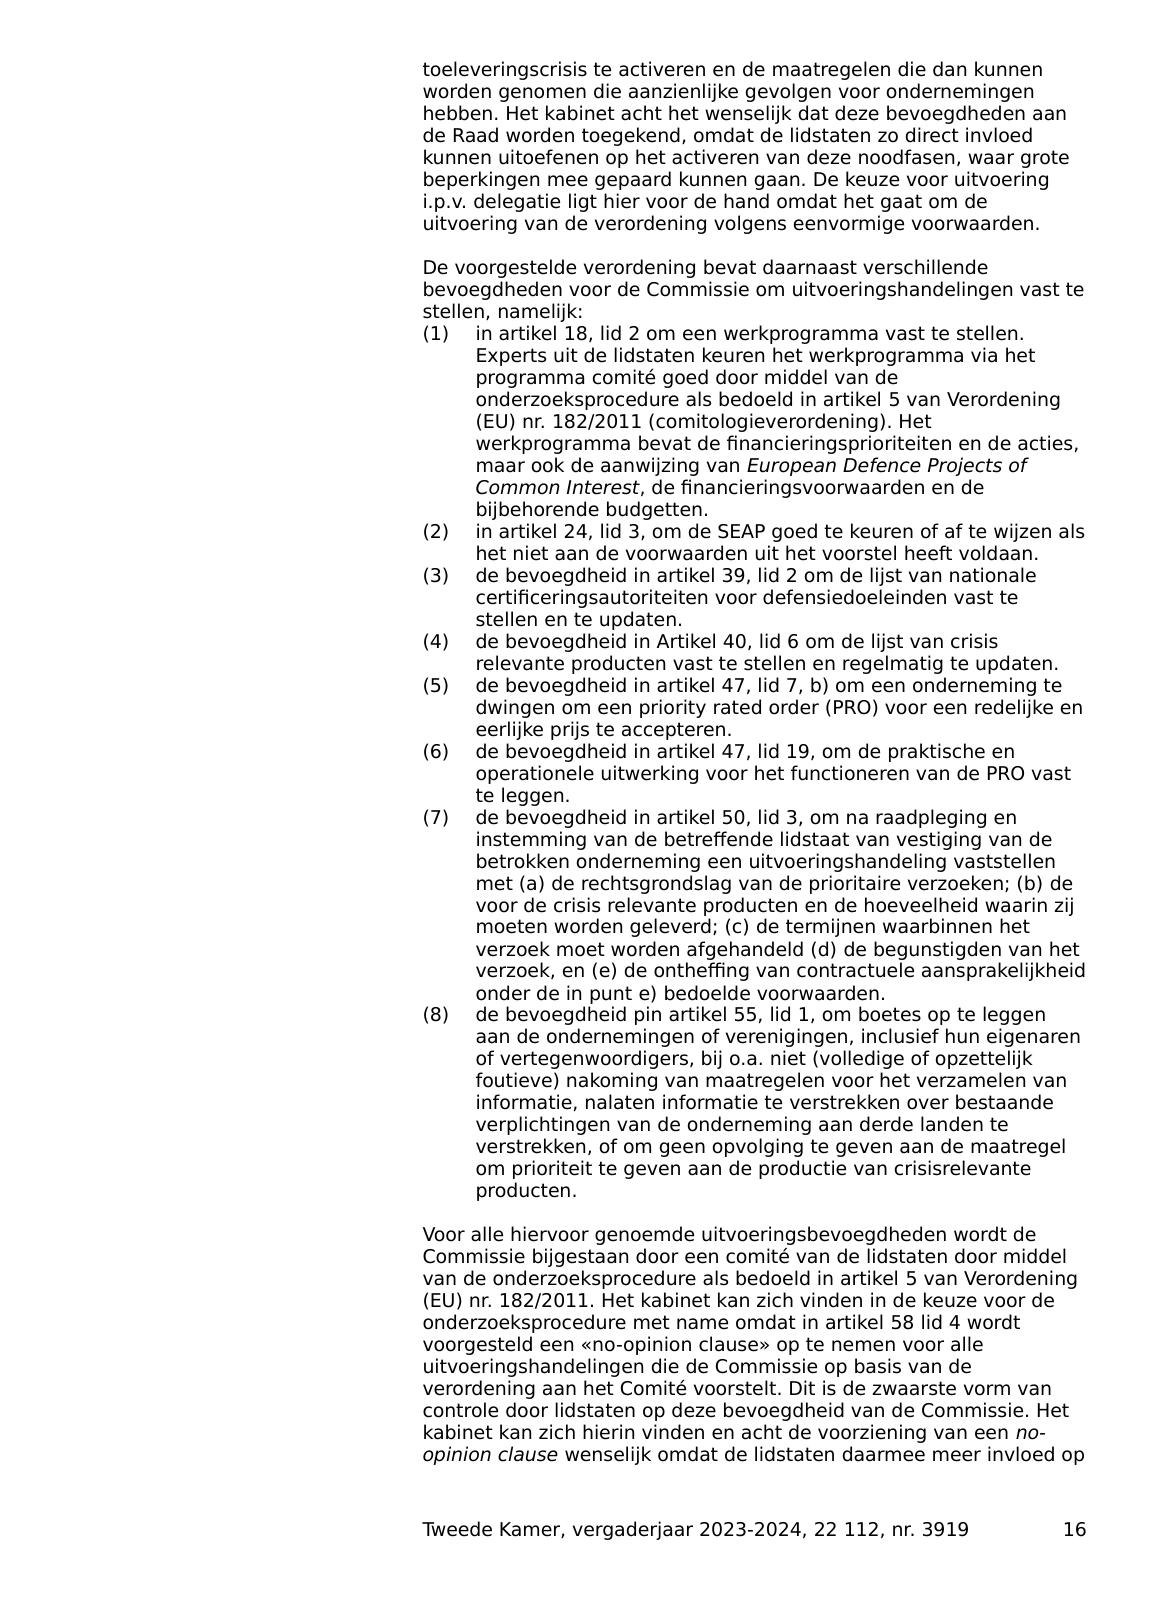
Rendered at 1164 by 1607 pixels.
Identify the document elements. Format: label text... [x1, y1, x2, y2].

text De voorgestelde verordening bevat daarnaast verschillende bevoegdheden voor de Commissie om uitvoeringshandelingen vast te stellen, namelijk: [422, 257, 1087, 323]
text (5) de bevoegdheid in artikel 47, lid 7, b) om een onderneming te dwingen om een priority rated order (PRO) voor een redelijke en eerlijke prijs te accepteren. [422, 675, 1087, 741]
text (2) in artikel 24, lid 3, om de SEAP goed te keuren of af te wijzen als het niet aan de voorwaarden uit het voorstel heeft voldaan. [422, 521, 1087, 565]
text (7) de bevoegdheid in artikel 50, lid 3, om na raadpleging en instemming van de betreffende lidstaat van vestiging van de betrokken onderneming een uitvoeringshandeling vaststellen met (a) de rechtsgrondslag van de prioritaire verzoeken; (b) de voor de crisis relevante producten en de hoeveelheid waarin zij moeten worden geleverd; (c) de termijnen waarbinnen het verzoek moet worden afgehandeld (d) de begunstigden van het verzoek, en (e) de ontheffing van contractuele aansprakelijkheid onder de in punt e) bedoelde voorwaarden. [422, 807, 1087, 1004]
text Voor alle hiervoor genoemde uitvoeringsbevoegdheden wordt de Commissie bijgestaan door een comité van de lidstaten door middel van de onderzoeksprocedure als bedoeld in artikel 5 van Verordening (EU) nr. 182/2011. Het kabinet kan zich vinden in de keuze voor de onderzoeksprocedure met name omdat in artikel 58 lid 4 wordt voorgesteld een «no-opinion clause» op te nemen voor alle uitvoeringshandelingen die de Commissie op basis van de verordening aan het Comité voorstelt. Dit is de zwaarste vorm van controle door lidstaten op deze bevoegdheid van de Commissie. Het kabinet kan zich hierin vinden en acht de voorziening van een no-opinion clause wenselijk omdat de lidstaten daarmee meer invloed op [422, 1224, 1087, 1466]
text (3) de bevoegdheid in artikel 39, lid 2 om de lijst van nationale certificeringsautoriteiten voor defensiedoeleinden vast te stellen en te updaten. [422, 565, 1087, 631]
text (4) de bevoegdheid in Artikel 40, lid 6 om de lijst van crisis relevante producten vast te stellen en regelmatig te updaten. [422, 631, 1087, 675]
text (8) de bevoegdheid pin artikel 55, lid 1, om boetes op te leggen aan de ondernemingen of verenigingen, inclusief hun eigenaren of vertegenwoordigers, bij o.a. niet (volledige of opzettelijk foutieve) nakoming van maatregelen voor het verzamelen van informatie, nalaten informatie te verstrekken over bestaande verplichtingen van de onderneming aan derde landen te verstrekken, of om geen opvolging te geven aan de maatregel om prioriteit te geven aan de productie van crisisrelevante producten. [422, 1004, 1087, 1202]
text (6) de bevoegdheid in artikel 47, lid 19, om de praktische en operationele uitwerking voor het functioneren van de PRO vast te leggen. [422, 741, 1087, 807]
text toeleveringscrisis te activeren en de maatregelen die dan kunnen worden genomen die aanzienlijke gevolgen voor ondernemingen hebben. Het kabinet acht het wenselijk dat deze bevoegdheden aan de Raad worden toegekend, omdat de lidstaten zo direct invloed kunnen uitoefenen op het activeren van deze noodfasen, waar grote beperkingen mee gepaard kunnen gaan. De keuze voor uitvoering i.p.v. delegatie ligt hier voor de hand omdat het gaat om de uitvoering van de verordening volgens eenvormige voorwaarden. [422, 59, 1087, 235]
text (1) in artikel 18, lid 2 om een werkprogramma vast te stellen. Experts uit de lidstaten keuren het werkprogramma via het programma comité goed door middel van de onderzoeksprocedure als bedoeld in artikel 5 van Verordening (EU) nr. 182/2011 (comitologieverordening). Het werkprogramma bevat de financieringsprioriteiten en de acties, maar ook de aanwijzing van European Defence Projects of Common Interest, de financieringsvoorwaarden en de bijbehorende budgetten. [422, 323, 1087, 521]
